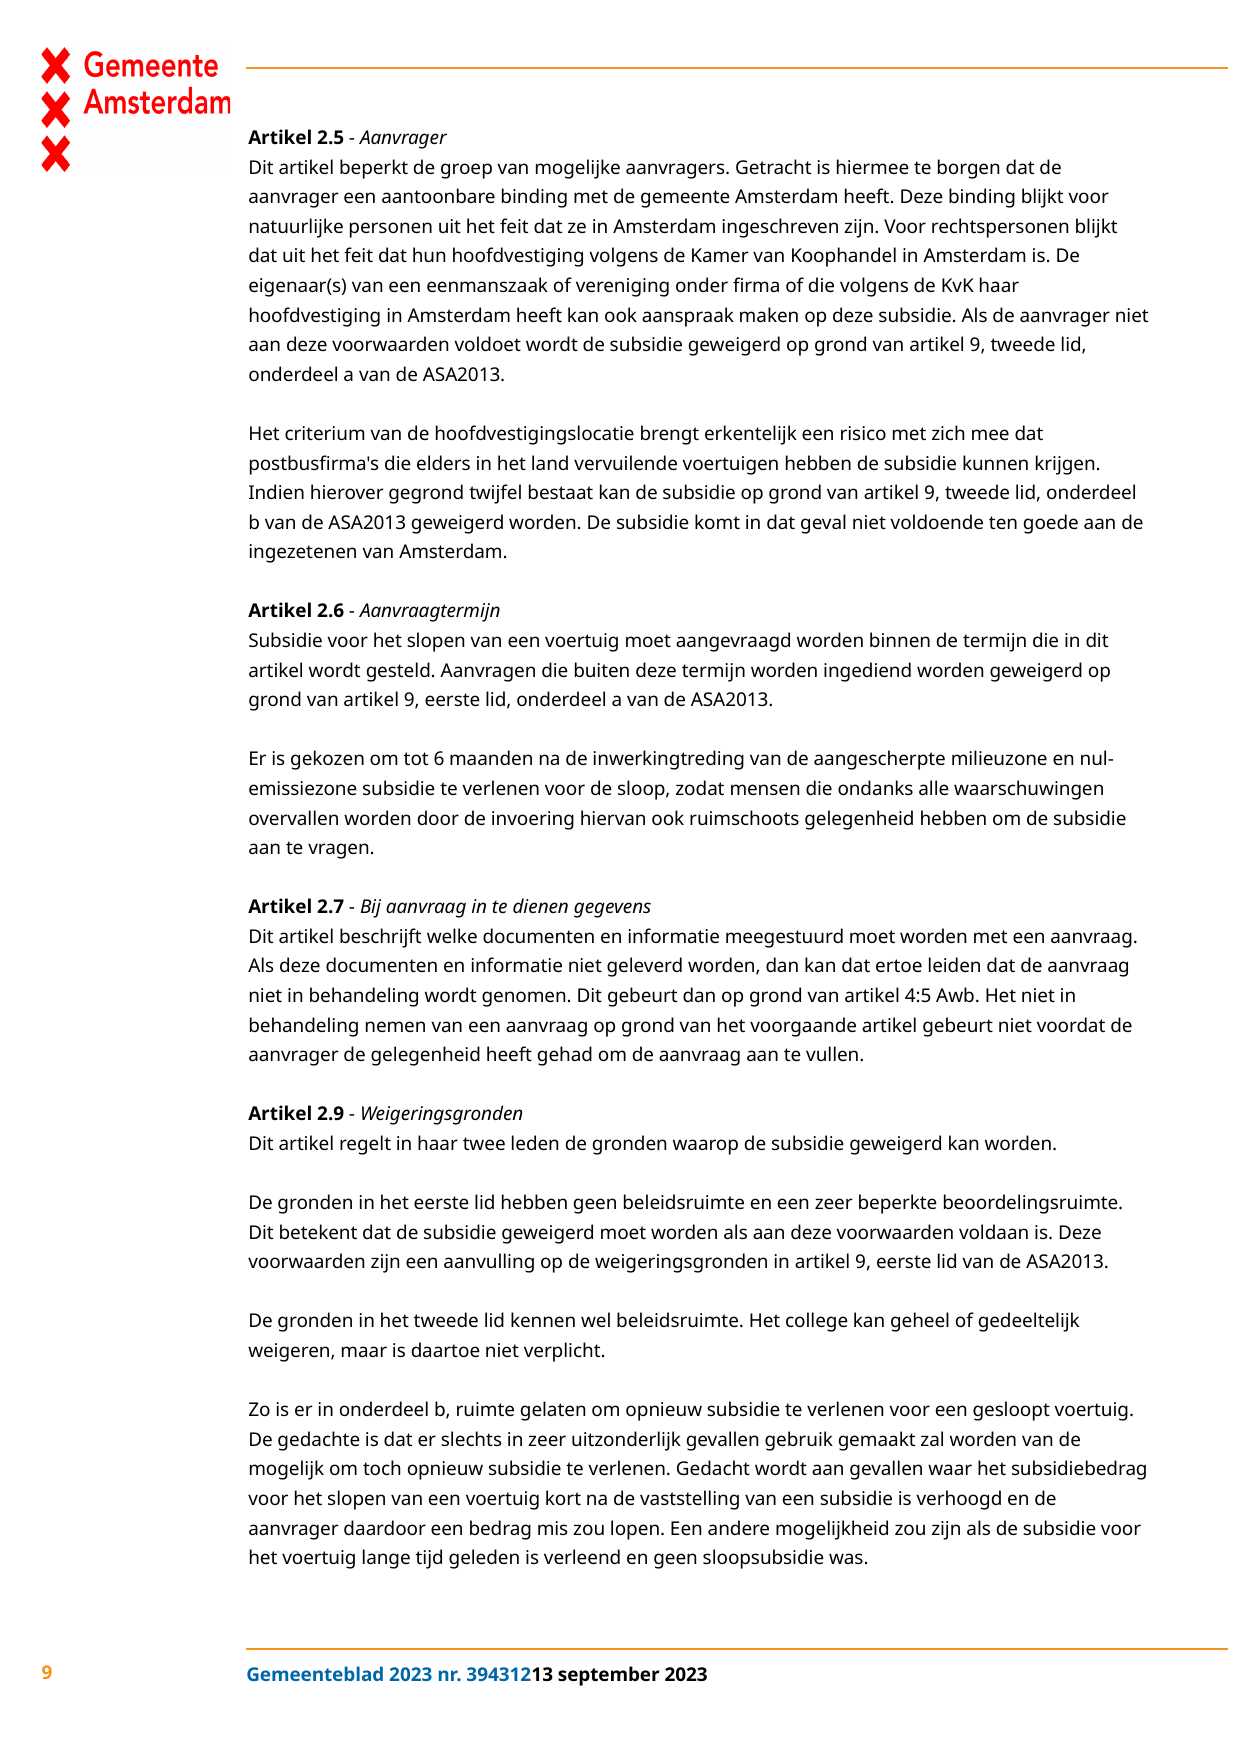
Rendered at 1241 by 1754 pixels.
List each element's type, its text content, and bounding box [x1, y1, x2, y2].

text De gronden in het tweede lid kennen wel beleidsruimte. Het college kan geheel of gedeeltelijk weigeren, maar is daartoe niet verplicht. [248, 1308, 1152, 1363]
text Dit artikel beschrijft welke documenten en informatie meegestuurd moet worden met een aanvraag. Als deze documenten en informatie niet geleverd worden, dan kan dat ertoe leiden dat de aanvraag niet in behandeling wordt genomen. Dit gebeurt dan op grond van artikel 4:5 Awb. Het niet in behandeling nemen van een aanvraag op grond van het voorgaande artikel gebeurt niet voordat de aanvrager de gelegenheid heeft gehad om de aanvraag aan te vullen. [248, 923, 1152, 1067]
text Dit artikel regelt in haar twee leden de gronden waarop de subsidie geweigerd kan worden. [248, 1130, 1152, 1156]
text Dit artikel beperkt de groep van mogelijke aanvragers. Getracht is hiermee te borgen dat de aanvrager een aantoonbare binding met de gemeente Amsterdam heeft. Deze binding blijkt voor natuurlijke personen uit het feit dat ze in Amsterdam ingeschreven zijn. Voor rechtspersonen blijkt dat uit het feit dat hun hoofdvestiging volgens de Kamer van Koophandel in Amsterdam is. De eigenaar(s) van een eenmanszaak of vereniging onder firma of die volgens de KvK haar hoofdvestiging in Amsterdam heeft kan ook aanspraak maken op deze subsidie. Als de aanvrager niet aan deze voorwaarden voldoet wordt de subsidie geweigerd op grond van artikel 9, tweede lid, onderdeel a van de ASA2013. [248, 154, 1152, 387]
text Artikel 2.9 - Weigeringsgronden [248, 1101, 1152, 1126]
text Artikel 2.5 - Aanvrager [248, 124, 1152, 150]
text Zo is er in onderdeel b, ruimte gelaten om opnieuw subsidie te verlenen voor een gesloopt voertuig. De gedachte is dat er slechts in zeer uitzonderlijk gevallen gebruik gemaakt zal worden van de mogelijk om toch opnieuw subsidie te verlenen. Gedacht wordt aan gevallen waar het subsidiebedrag voor het slopen van een voertuig kort na de vaststelling van een subsidie is verhoogd en de aanvrager daardoor een bedrag mis zou lopen. Een andere mogelijkheid zou zijn als de subsidie voor het voertuig lange tijd geleden is verleend en geen sloopsubsidie was. [248, 1396, 1152, 1570]
text Artikel 2.7 - Bij aanvraag in te dienen gegevens [248, 893, 1152, 919]
picture [41, 47, 231, 172]
text Subsidie voor het slopen van een voertuig moet aangevraagd worden binnen de termijn die in dit artikel wordt gesteld. Aanvragen die buiten deze termijn worden ingediend worden geweigerd op grond van artikel 9, eerste lid, onderdeel a van de ASA2013. [248, 627, 1152, 712]
text Artikel 2.6 - Aanvraagtermijn [248, 598, 1152, 623]
text De gronden in het eerste lid hebben geen beleidsruimte en een zeer beperkte beoordelingsruimte. Dit betekent dat de subsidie geweigerd moet worden als aan deze voorwaarden voldaan is. Deze voorwaarden zijn een aanvulling op de weigeringsgronden in artikel 9, eerste lid van de ASA2013. [248, 1189, 1152, 1274]
text Er is gekozen om tot 6 maanden na de inwerkingtreding van de aangescherpte milieuzone en nul-emissiezone subsidie te verlenen voor de sloop, zodat mensen die ondanks alle waarschuwingen overvallen worden door de invoering hiervan ook ruimschoots gelegenheid hebben om de subsidie aan te vragen. [248, 746, 1152, 860]
text Het criterium van de hoofdvestigingslocatie brengt erkentelijk een risico met zich mee dat postbusfirma's die elders in het land vervuilende voertuigen hebben de subsidie kunnen krijgen. Indien hierover gegrond twijfel bestaat kan de subsidie op grond van artikel 9, tweede lid, onderdeel b van de ASA2013 geweigerd worden. De subsidie komt in dat geval niet voldoende ten goede aan de ingezetenen van Amsterdam. [248, 420, 1152, 564]
